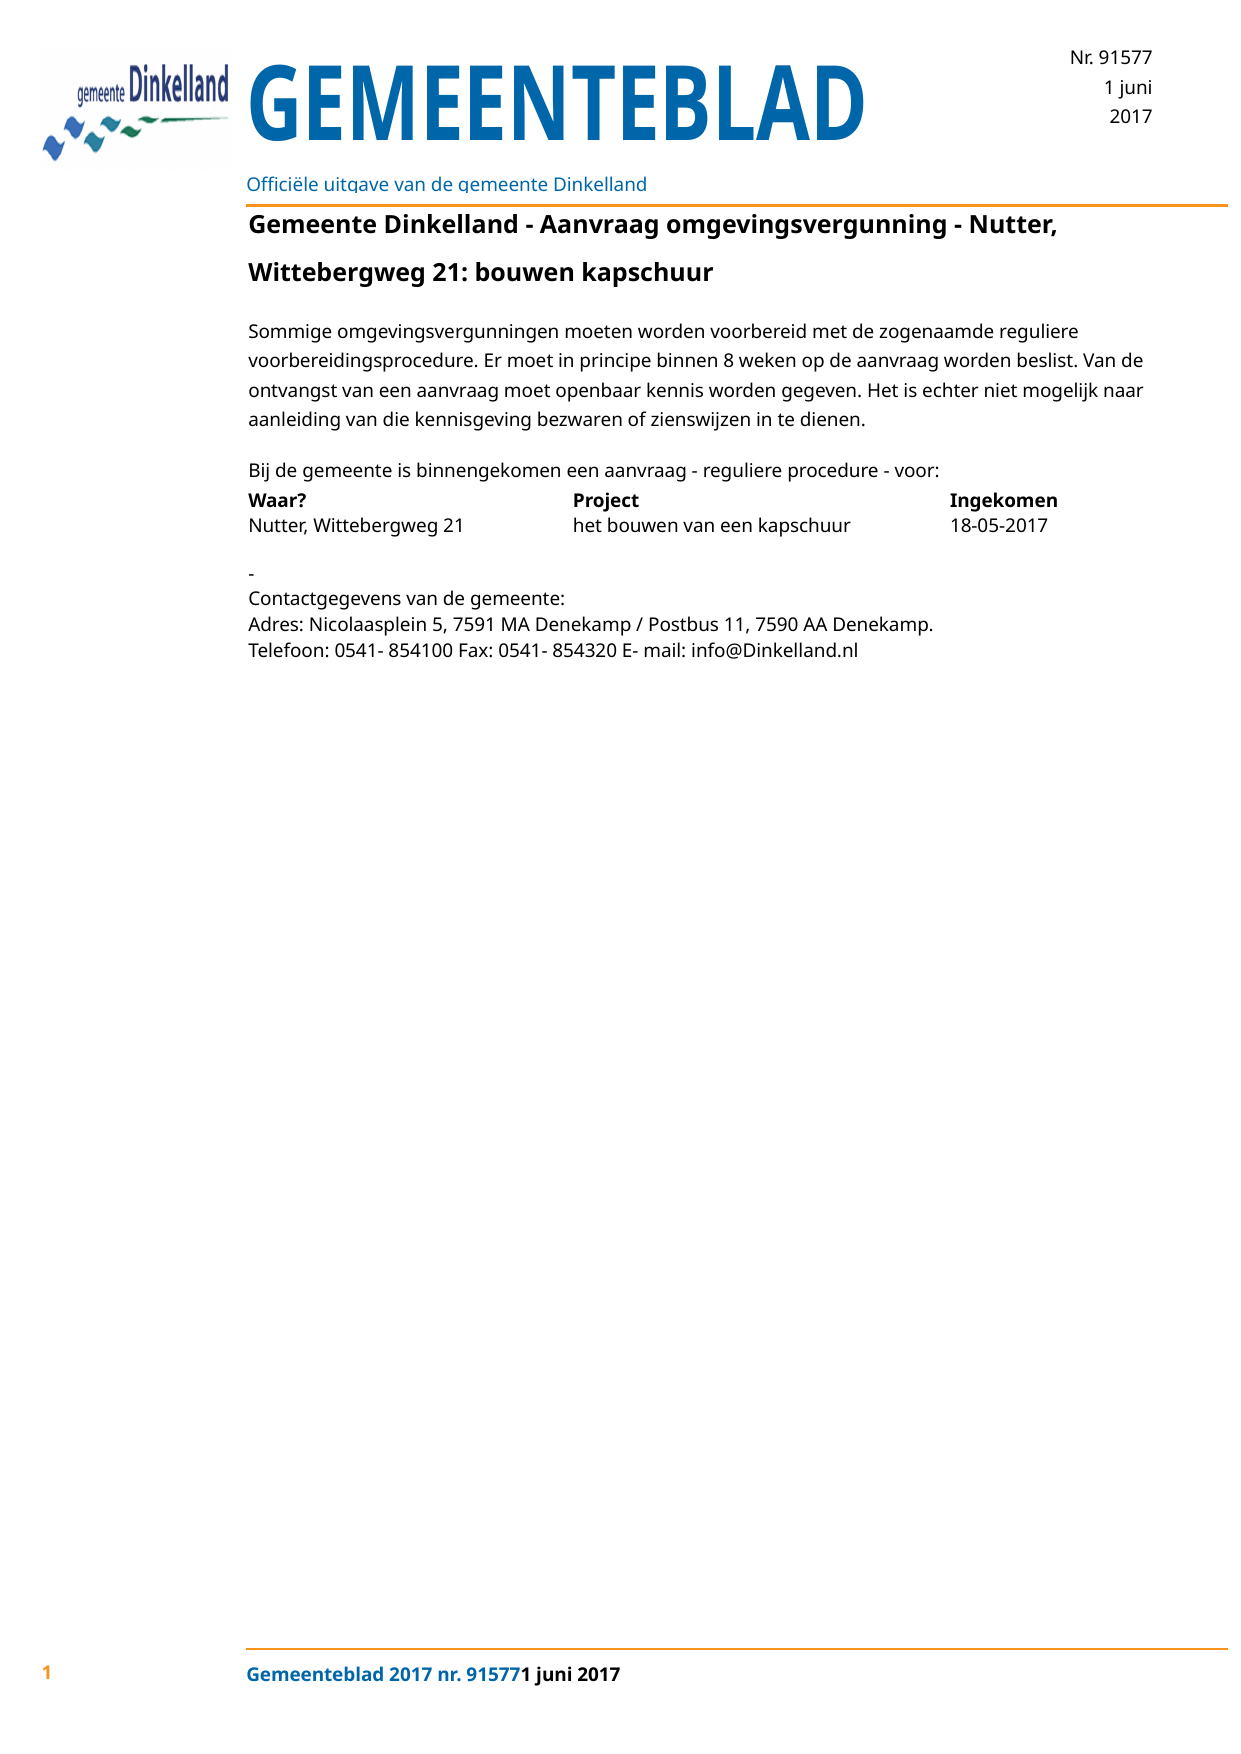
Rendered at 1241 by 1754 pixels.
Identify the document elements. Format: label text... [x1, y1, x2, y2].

text Adres: Nicolaasplein 5, 7591 MA Denekamp / Postbus 11, 7590 AA Denekamp. [248, 611, 1152, 637]
table_header Waar? [248, 487, 573, 512]
text Telefoon: 0541- 854100 Fax: 0541- 854320 E- mail: info@Dinkelland.nl [248, 637, 1152, 663]
text Gemeente Dinkelland - Aanvraag omgevingsvergunning - Nutter, Wittebergweg 21: bouwen kapschuur [248, 207, 1152, 288]
text - [248, 560, 1152, 585]
table_cell Nutter, Wittebergweg 21 [248, 513, 573, 538]
text Contactgegevens van de gemeente: [248, 585, 1152, 611]
picture [41, 47, 231, 172]
text Bij de gemeente is binnengekomen een aanvraag - reguliere procedure - voor: [248, 457, 1152, 483]
table_cell 18-05-2017 [950, 513, 1152, 538]
text Sommige omgevingsvergunningen moeten worden voorbereid met de zogenaamde reguliere voorbereidingsprocedure. Er moet in principe binnen 8 weken op de aanvraag worden beslist. Van de ontvangst van een aanvraag moet openbaar kennis worden gegeven. Het is echter niet mogelijk naar aanleiding van die kennisgeving bezwaren of zienswijzen in te dienen. [248, 318, 1152, 432]
table_header Ingekomen [950, 487, 1152, 512]
table_cell het bouwen van een kapschuur [573, 513, 950, 538]
table_header Project [573, 487, 950, 512]
